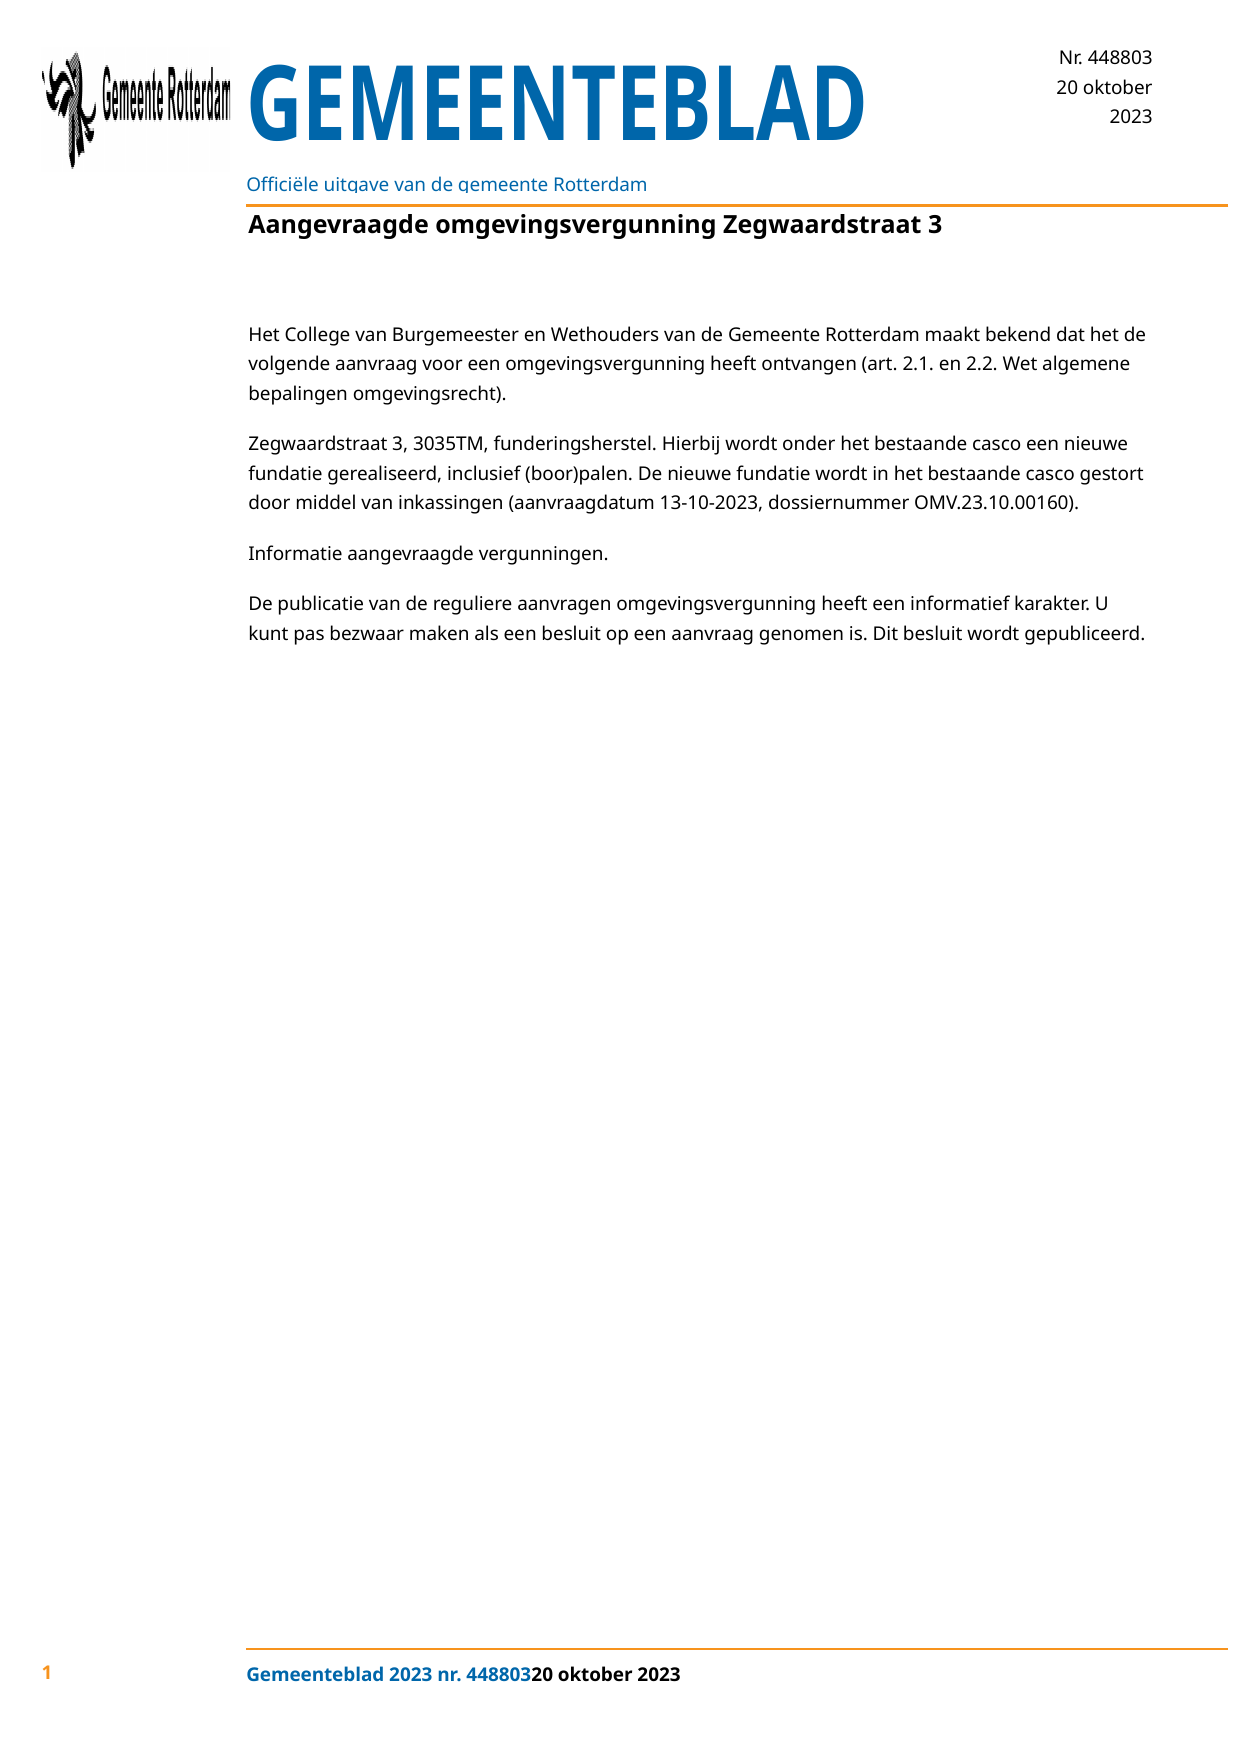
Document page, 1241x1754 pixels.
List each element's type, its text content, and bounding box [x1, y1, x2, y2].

text Aangevraagde omgevingsvergunning Zegwaardstraat 3 [248, 207, 1152, 241]
text Informatie aangevraagde vergunningen. [248, 540, 1152, 566]
picture [41, 47, 231, 172]
text Het College van Burgemeester en Wethouders van de Gemeente Rotterdam maakt bekend dat het de volgende aanvraag voor een omgevingsvergunning heeft ontvangen (art. 2.1. en 2.2. Wet algemene bepalingen omgevingsrecht). [248, 321, 1152, 406]
text De publicatie van de reguliere aanvragen omgevingsvergunning heeft een informatief karakter. U kunt pas bezwaar maken als een besluit op een aanvraag genomen is. Dit besluit wordt gepubliceerd. [248, 590, 1152, 646]
text Zegwaardstraat 3, 3035TM, funderingsherstel. Hierbij wordt onder het bestaande casco een nieuwe fundatie gerealiseerd, inclusief (boor)palen. De nieuwe fundatie wordt in het bestaande casco gestort door middel van inkassingen (aanvraagdatum 13-10-2023, dossiernummer OMV.23.10.00160). [248, 430, 1152, 515]
